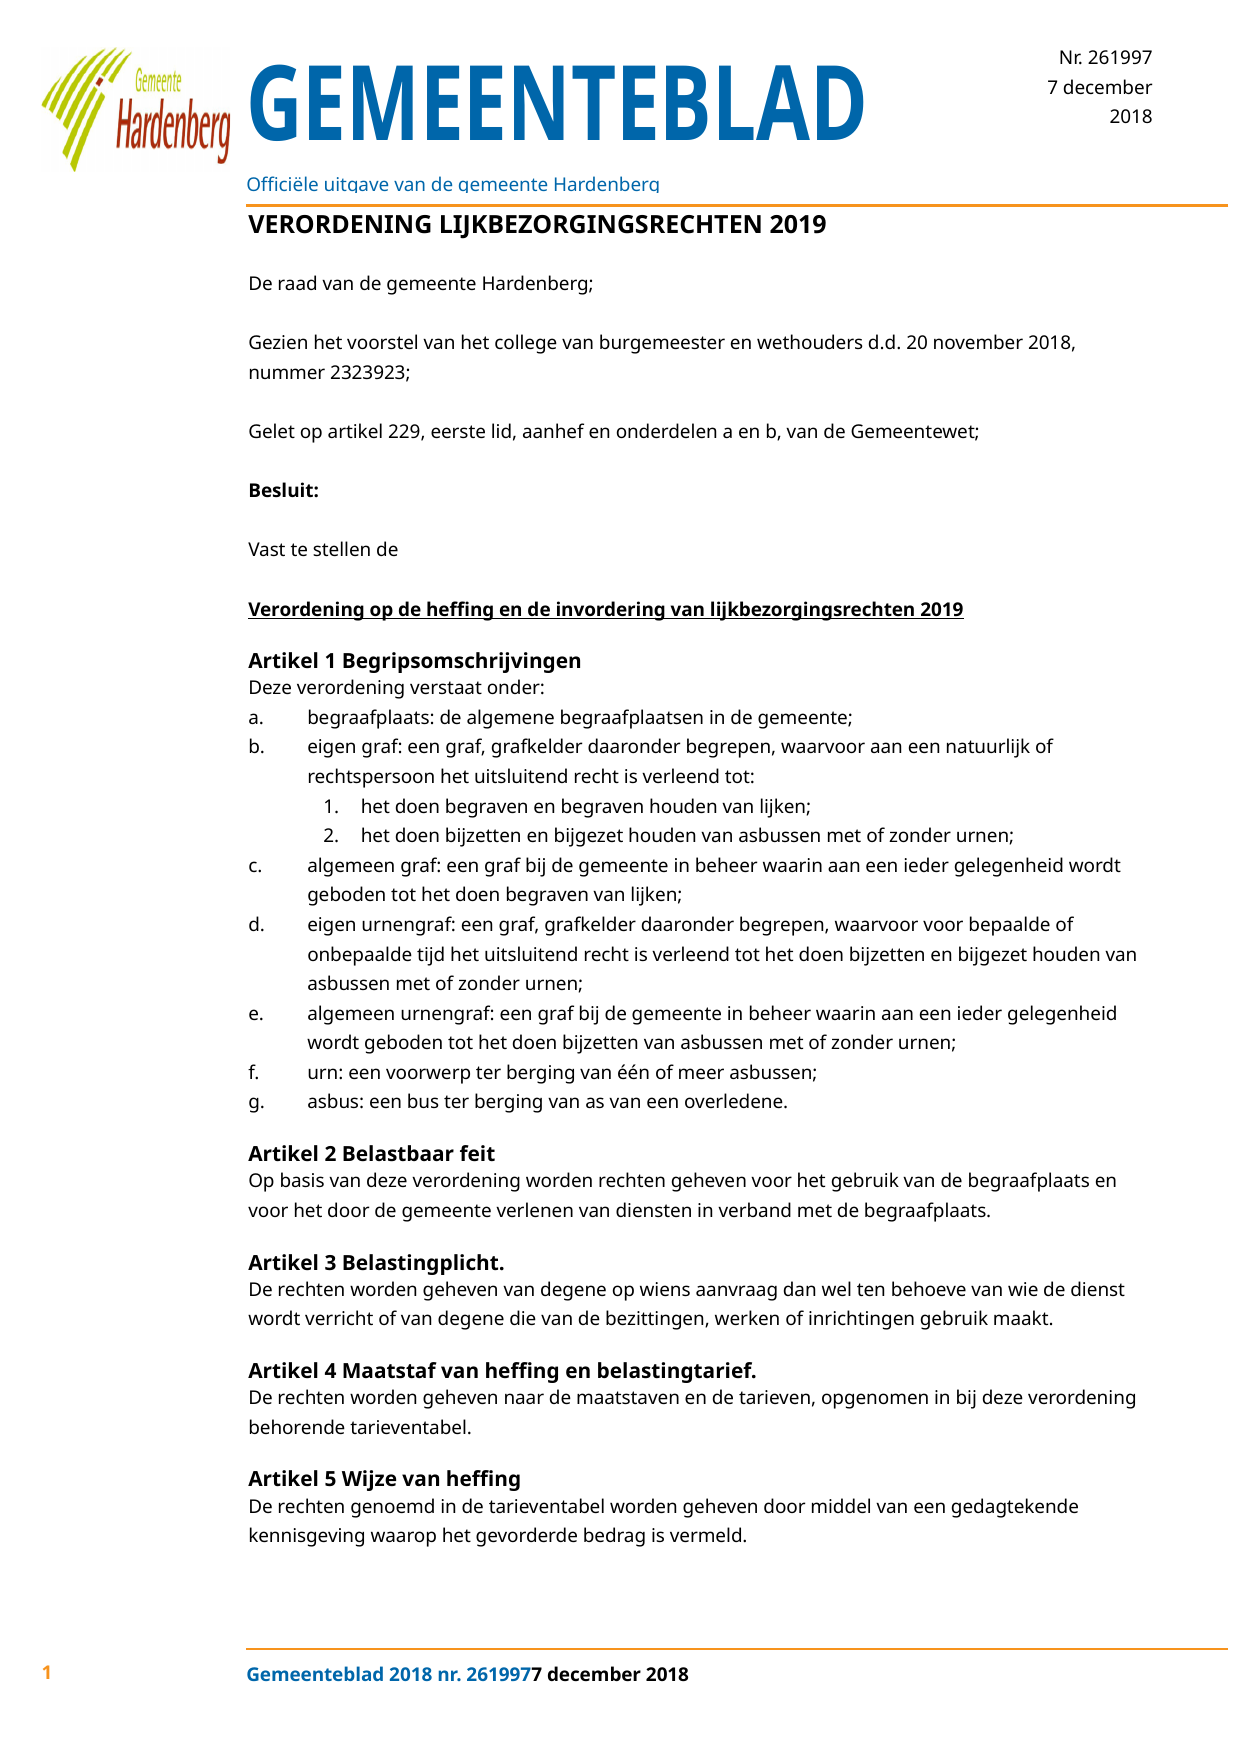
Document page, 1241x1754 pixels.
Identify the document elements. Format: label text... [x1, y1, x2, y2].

text Gezien het voorstel van het college van burgemeester en wethouders d.d. 20 november 2018, nummer 2323923; [248, 329, 1152, 385]
text De rechten genoemd in de tarieventabel worden geheven door middel van een gedagtekende kennisgeving waarop het gevorderde bedrag is vermeld. [248, 1493, 1152, 1548]
text Artikel 2 Belastbaar feit [248, 1139, 1152, 1168]
list eigen graf: een graf, grafkelder daaronder begrepen, waarvoor aan een natuurlijk of rechtspersoon het uitsluitend recht is verleend tot: [248, 734, 1152, 789]
list urn: een voorwerp ter berging van één of meer asbussen; [248, 1059, 1152, 1085]
list algemeen graf: een graf bij de gemeente in beheer waarin aan een ieder gelegenheid wordt geboden tot het doen begraven van lijken; [248, 852, 1152, 907]
text De rechten worden geheven van degene op wiens aanvraag dan wel ten behoeve van wie de dienst wordt verricht of van degene die van de bezittingen, werken of inrichtingen gebruik maakt. [248, 1276, 1152, 1331]
text Artikel 4 Maatstaf van heffing en belastingtarief. [248, 1356, 1152, 1384]
text Op basis van deze verordening worden rechten geheven voor het gebruik van de begraafplaats en voor het door de gemeente verlenen van diensten in verband met de begraafplaats. [248, 1168, 1152, 1223]
text VERORDENING LIJKBEZORGINGSRECHTEN 2019 [248, 207, 1152, 241]
text Gelet op artikel 229, eerste lid, aanhef en onderdelen a en b, van de Gemeentewet; [248, 418, 1152, 444]
text Artikel 1 Begripsomschrijvingen [248, 646, 1152, 674]
text Deze verordening verstaat onder: [248, 674, 1152, 700]
picture [41, 47, 231, 172]
text De rechten worden geheven naar de maatstaven en de tarieven, opgenomen in bij deze verordening behorende tarieventabel. [248, 1384, 1152, 1440]
text Verordening op de heffing en de invordering van lijkbezorgingsrechten 2019 [248, 596, 1152, 621]
list eigen urnengraf: een graf, grafkelder daaronder begrepen, waarvoor voor bepaalde of onbepaalde tijd het uitsluitend recht is verleend tot het doen bijzetten en bijgezet houden van asbussen met of zonder urnen; [248, 911, 1152, 996]
text Artikel 5 Wijze van heffing [248, 1464, 1152, 1493]
list algemeen urnengraf: een graf bij de gemeente in beheer waarin aan een ieder gelegenheid wordt geboden tot het doen bijzetten van asbussen met of zonder urnen; [248, 1000, 1152, 1055]
list het doen bijzetten en bijgezet houden van asbussen met of zonder urnen; [323, 822, 1152, 848]
text Vast te stellen de [248, 537, 1152, 562]
text De raad van de gemeente Hardenberg; [248, 270, 1152, 296]
list asbus: een bus ter berging van as van een overledene. [248, 1089, 1152, 1114]
list het doen begraven en begraven houden van lijken; [323, 793, 1152, 819]
text Besluit: [248, 477, 1152, 503]
list begraafplaats: de algemene begraafplaatsen in de gemeente; [248, 704, 1152, 730]
text Artikel 3 Belastingplicht. [248, 1248, 1152, 1276]
